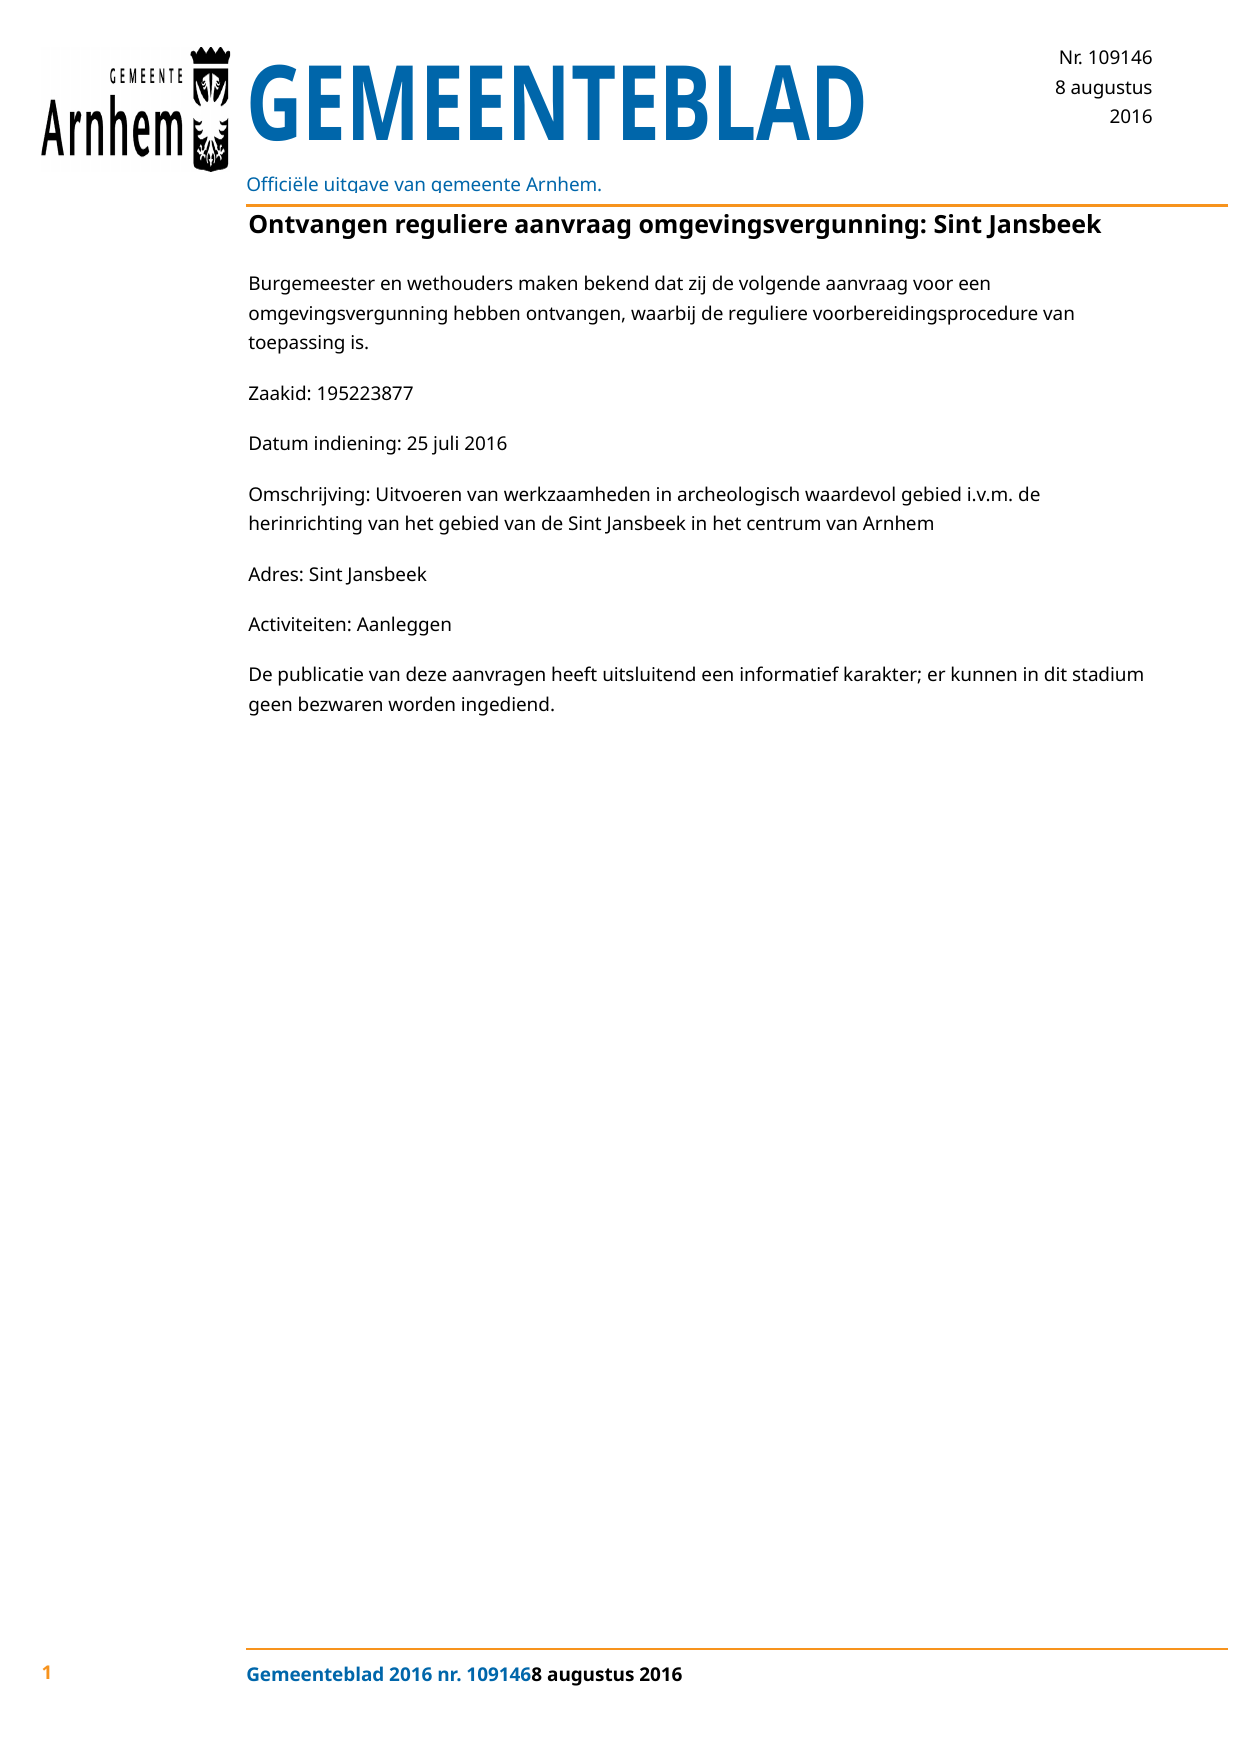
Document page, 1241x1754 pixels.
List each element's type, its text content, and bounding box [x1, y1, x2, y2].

text De publicatie van deze aanvragen heeft uitsluitend een informatief karakter; er kunnen in dit stadium geen bezwaren worden ingediend. [248, 662, 1152, 717]
text Burgemeester en wethouders maken bekend dat zij de volgende aanvraag voor een omgevingsvergunning hebben ontvangen, waarbij de reguliere voorbereidingsprocedure van toepassing is. [248, 270, 1152, 355]
text Omschrijving: Uitvoeren van werkzaamheden in archeologisch waardevol gebied i.v.m. de herinrichting van het gebied van de Sint Jansbeek in het centrum van Arnhem [248, 481, 1152, 536]
text Activiteiten: Aanleggen [248, 611, 1152, 637]
picture [41, 47, 231, 172]
text Zaakid: 195223877 [248, 380, 1152, 406]
text Ontvangen reguliere aanvraag omgevingsvergunning: Sint Jansbeek [248, 207, 1152, 241]
text Datum indiening: 25 juli 2016 [248, 430, 1152, 456]
text Adres: Sint Jansbeek [248, 561, 1152, 586]
